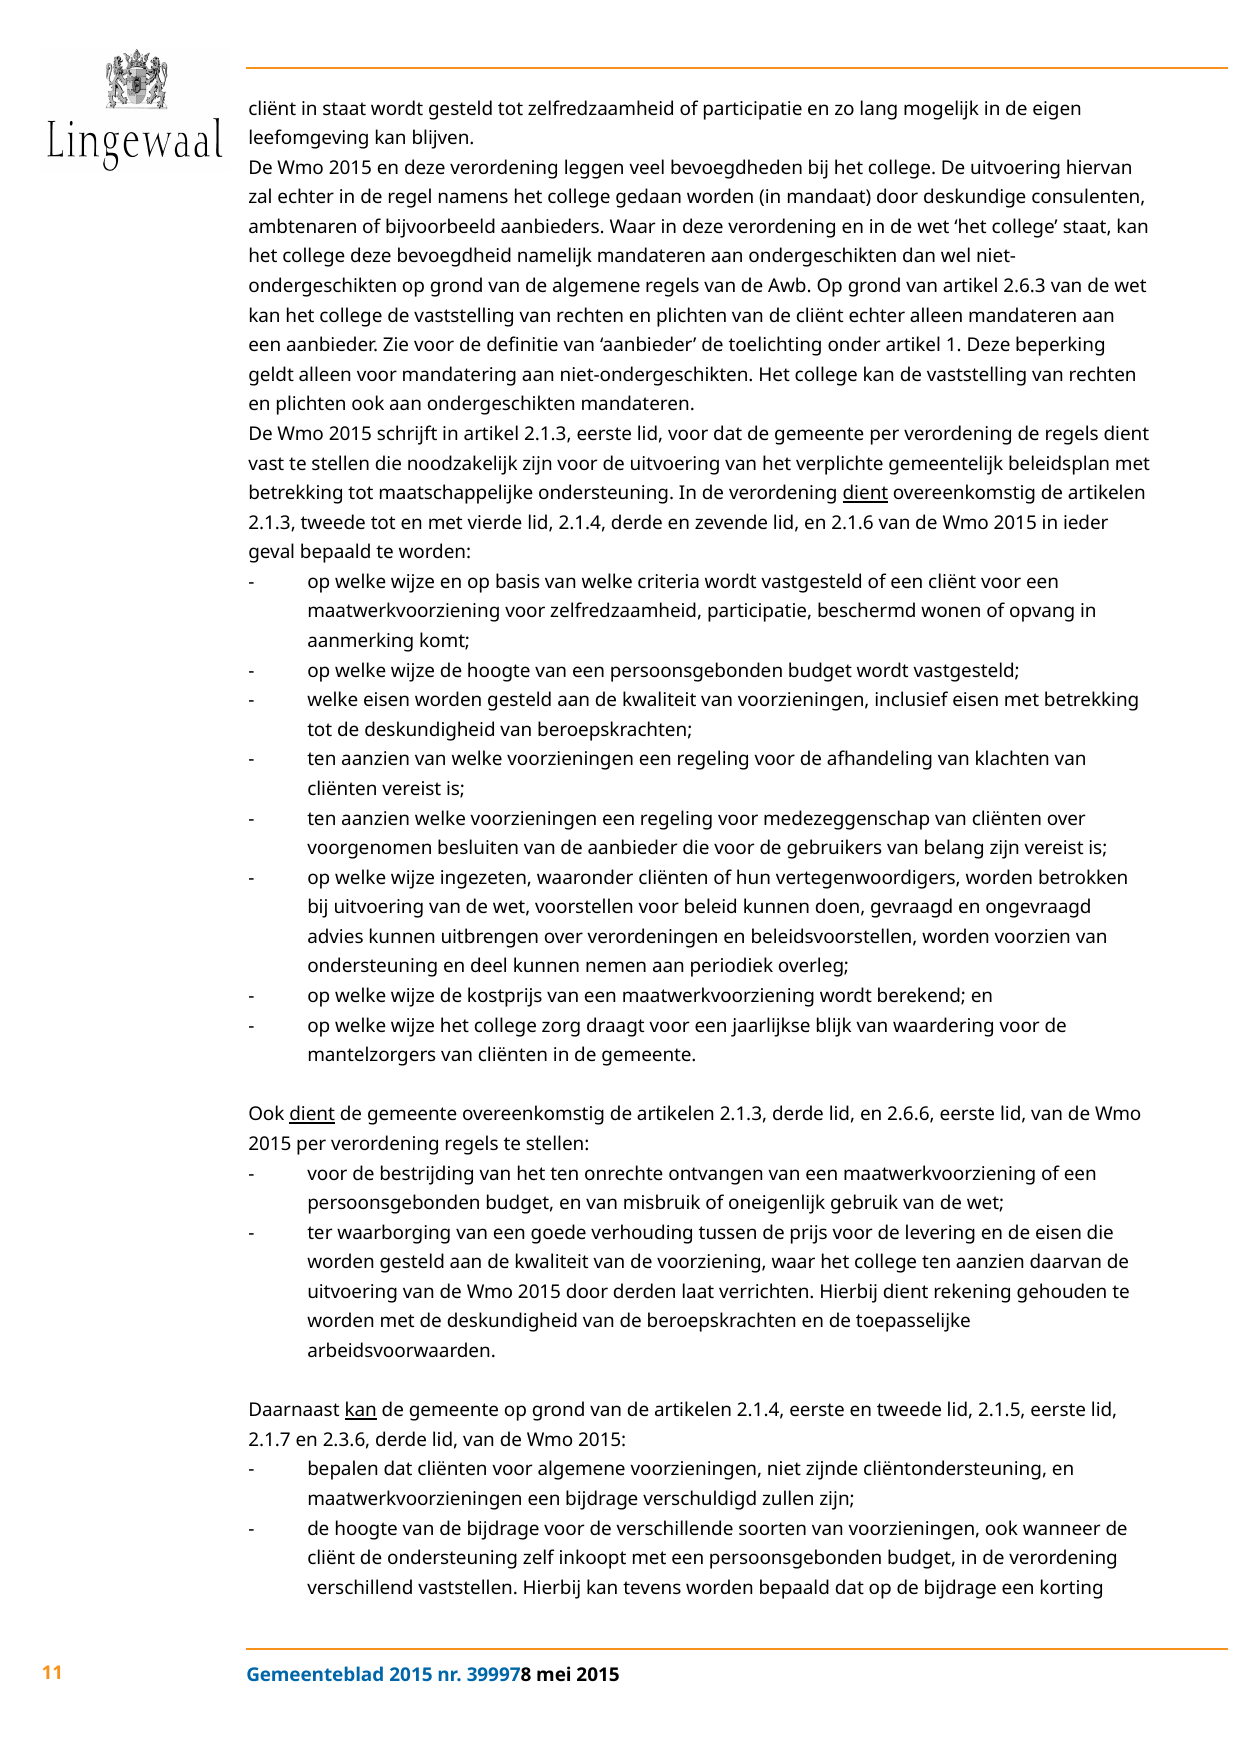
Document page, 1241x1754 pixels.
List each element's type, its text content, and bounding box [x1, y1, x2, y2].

text Daarnaast kan de gemeente op grond van de artikelen 2.1.4, eerste en tweede lid, 2.1.5, eerste lid, 2.1.7 en 2.3.6, derde lid, van de Wmo 2015: [248, 1396, 1152, 1452]
list de hoogte van de bijdrage voor de verschillende soorten van voorzieningen, ook wanneer de cliënt de ondersteuning zelf inkoopt met een persoonsgebonden budget, in de verordening verschillend vaststellen. Hierbij kan tevens worden bepaald dat op de bijdrage een korting [248, 1515, 1152, 1600]
text cliënt in staat wordt gesteld tot zelfredzaamheid of participatie en zo lang mogelijk in de eigen leefomgeving kan blijven. [248, 95, 1152, 150]
text Ook dient de gemeente overeenkomstig de artikelen 2.1.3, derde lid, en 2.6.6, eerste lid, van de Wmo 2015 per verordening regels te stellen: [248, 1101, 1152, 1156]
list ten aanzien welke voorzieningen een regeling voor medezeggenschap van cliënten over voorgenomen besluiten van de aanbieder die voor de gebruikers van belang zijn vereist is; [248, 805, 1152, 860]
list op welke wijze ingezeten, waaronder cliënten of hun vertegenwoordigers, worden betrokken bij uitvoering van de wet, voorstellen voor beleid kunnen doen, gevraagd en ongevraagd advies kunnen uitbrengen over verordeningen en beleidsvoorstellen, worden voorzien van ondersteuning en deel kunnen nemen aan periodiek overleg; [248, 864, 1152, 978]
list bepalen dat cliënten voor algemene voorzieningen, niet zijnde cliëntondersteuning, en maatwerkvoorzieningen een bijdrage verschuldigd zullen zijn; [248, 1456, 1152, 1511]
text De Wmo 2015 en deze verordening leggen veel bevoegdheden bij het college. De uitvoering hiervan zal echter in de regel namens het college gedaan worden (in mandaat) door deskundige consulenten, ambtenaren of bijvoorbeeld aanbieders. Waar in deze verordening en in de wet ‘het college’ staat, kan het college deze bevoegdheid namelijk mandateren aan ondergeschikten dan wel niet-ondergeschikten op grond van de algemene regels van de Awb. Op grond van artikel 2.6.3 van de wet kan het college de vaststelling van rechten en plichten van de cliënt echter alleen mandateren aan een aanbieder. Zie voor de definitie van ‘aanbieder’ de toelichting onder artikel 1. Deze beperking geldt alleen voor mandatering aan niet-ondergeschikten. Het college kan de vaststelling van rechten en plichten ook aan ondergeschikten mandateren. [248, 154, 1152, 416]
list op welke wijze het college zorg draagt voor een jaarlijkse blijk van waardering voor de mantelzorgers van cliënten in de gemeente. [248, 1012, 1152, 1067]
list ten aanzien van welke voorzieningen een regeling voor de afhandeling van klachten van cliënten vereist is; [248, 746, 1152, 801]
list voor de bestrijding van het ten onrechte ontvangen van een maatwerkvoorziening of een persoonsgebonden budget, en van misbruik of oneigenlijk gebruik van de wet; [248, 1160, 1152, 1215]
list op welke wijze de kostprijs van een maatwerkvoorziening wordt berekend; en [248, 982, 1152, 1008]
list op welke wijze de hoogte van een persoonsgebonden budget wordt vastgesteld; [248, 657, 1152, 683]
list ter waarborging van een goede verhouding tussen de prijs voor de levering en de eisen die worden gesteld aan de kwaliteit van de voorziening, waar het college ten aanzien daarvan de uitvoering van de Wmo 2015 door derden laat verrichten. Hierbij dient rekening gehouden te worden met de deskundigheid van de beroepskrachten en de toepasselijke arbeidsvoorwaarden. [248, 1219, 1152, 1363]
list op welke wijze en op basis van welke criteria wordt vastgesteld of een cliënt voor een maatwerkvoorziening voor zelfredzaamheid, participatie, beschermd wonen of opvang in aanmerking komt; [248, 568, 1152, 653]
picture [41, 47, 231, 172]
list welke eisen worden gesteld aan de kwaliteit van voorzieningen, inclusief eisen met betrekking tot de deskundigheid van beroepskrachten; [248, 686, 1152, 742]
text De Wmo 2015 schrijft in artikel 2.1.3, eerste lid, voor dat de gemeente per verordening de regels dient vast te stellen die noodzakelijk zijn voor de uitvoering van het verplichte gemeentelijk beleidsplan met betrekking tot maatschappelijke ondersteuning. In de verordening dient overeenkomstig de artikelen 2.1.3, tweede tot en met vierde lid, 2.1.4, derde en zevende lid, en 2.1.6 van de Wmo 2015 in ieder geval bepaald te worden: [248, 420, 1152, 564]
